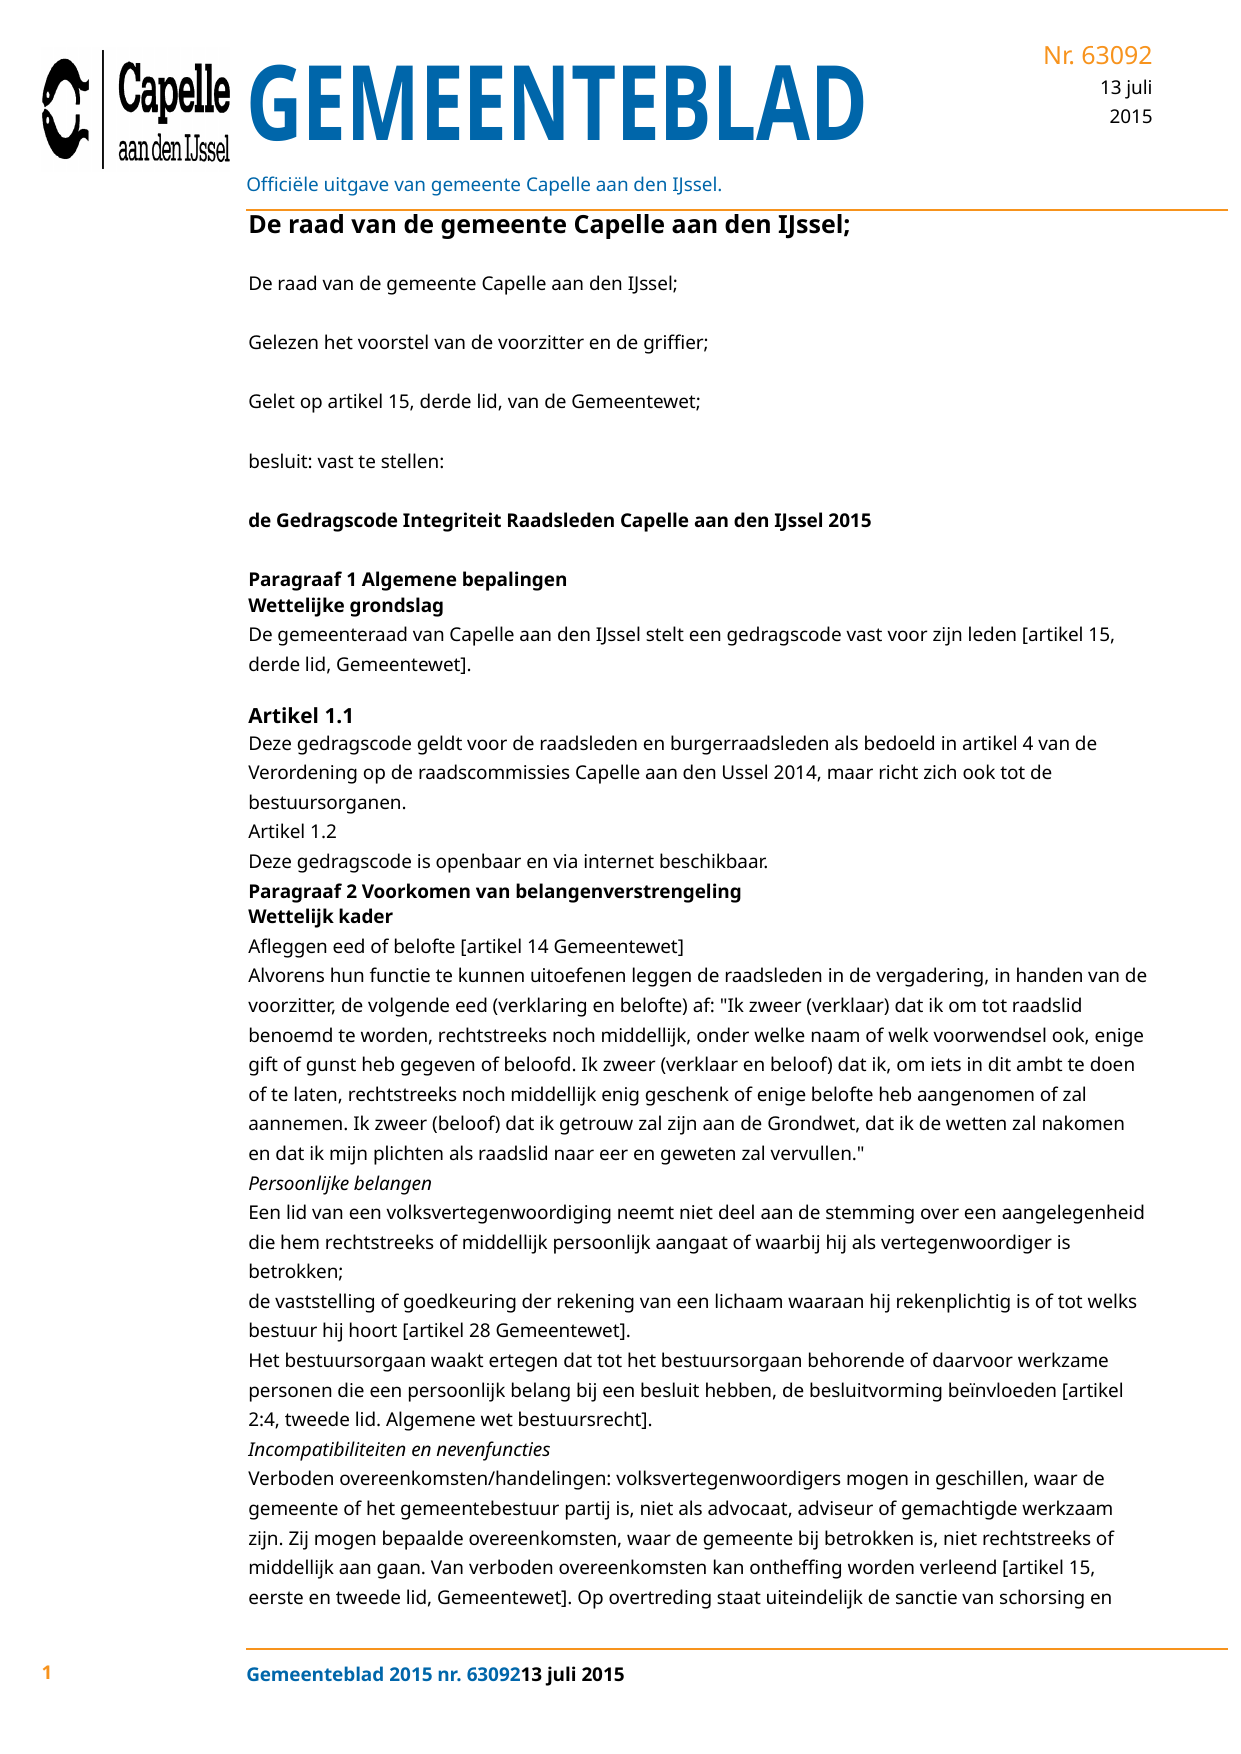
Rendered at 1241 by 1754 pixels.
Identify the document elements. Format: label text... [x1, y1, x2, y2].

text De gemeenteraad van Capelle aan den IJssel stelt een gedragscode vast voor zijn leden [artikel 15, derde lid, Gemeentewet]. [248, 621, 1152, 677]
text Alvorens hun functie te kunnen uitoefenen leggen de raadsleden in de vergadering, in handen van de voorzitter, de volgende eed (verklaring en belofte) af: "Ik zweer (verklaar) dat ik om tot raadslid benoemd te worden, rechtstreeks noch middellijk, onder welke naam of welk voorwendsel ook, enige gift of gunst heb gegeven of beloofd. Ik zweer (verklaar en beloof) dat ik, om iets in dit ambt te doen of te laten, rechtstreeks noch middellijk enig geschenk of enige belofte heb aangenomen of zal aannemen. Ik zweer (beloof) dat ik getrouw zal zijn aan de Grondwet, dat ik de wetten zal nakomen en dat ik mijn plichten als raadslid naar eer en geweten zal vervullen." [248, 963, 1152, 1166]
text Gelet op artikel 15, derde lid, van de Gemeentewet; [248, 389, 1152, 414]
text Wettelijke grondslag [248, 592, 1152, 618]
text De raad van de gemeente Capelle aan den IJssel; [248, 211, 1152, 241]
text Paragraaf 1 Algemene bepalingen [248, 566, 1152, 592]
text Paragraaf 2 Voorkomen van belangenverstrengeling [248, 878, 1152, 903]
text Persoonlijke belangen [248, 1170, 1152, 1196]
text Verboden overeenkomsten/handelingen: volksvertegenwoordigers mogen in geschillen, waar de gemeente of het gemeentebestuur partij is, niet als advocaat, adviseur of gemachtigde werkzaam zijn. Zij mogen bepaalde overeenkomsten, waar de gemeente bij betrokken is, niet rechtstreeks of middellijk aan gaan. Van verboden overeenkomsten kan ontheffing worden verleend [artikel 15, eerste en tweede lid, Gemeentewet]. Op overtreding staat uiteindelijk de sanctie van schorsing en [248, 1466, 1152, 1610]
text Wettelijk kader [248, 903, 1152, 929]
text de vaststelling of goedkeuring der rekening van een lichaam waaraan hij rekenplichtig is of tot welks bestuur hij hoort [artikel 28 Gemeentewet]. [248, 1288, 1152, 1343]
text De raad van de gemeente Capelle aan den IJssel; [248, 270, 1152, 296]
text besluit: vast te stellen: [248, 448, 1152, 473]
text Afleggen eed of belofte [artikel 14 Gemeentewet] [248, 933, 1152, 959]
text Incompatibiliteiten en nevenfuncties [248, 1436, 1152, 1462]
text Het bestuursorgaan waakt ertegen dat tot het bestuursorgaan behorende of daarvoor werkzame personen die een persoonlijk belang bij een besluit hebben, de besluitvorming beïnvloeden [artikel 2:4, tweede lid. Algemene wet bestuursrecht]. [248, 1347, 1152, 1432]
text Artikel 1.2 [248, 819, 1152, 844]
text Artikel 1.1 [248, 701, 1152, 730]
text Deze gedragscode is openbaar en via internet beschikbaar. [248, 848, 1152, 874]
text Een lid van een volksvertegenwoordiging neemt niet deel aan de stemming over een aangelegenheid die hem rechtstreeks of middellijk persoonlijk aangaat of waarbij hij als vertegenwoordiger is betrokken; [248, 1199, 1152, 1284]
text Gelezen het voorstel van de voorzitter en de griffier; [248, 329, 1152, 355]
text Deze gedragscode geldt voor de raadsleden en burgerraadsleden als bedoeld in artikel 4 van de Verordening op de raadscommissies Capelle aan den Ussel 2014, maar richt zich ook tot de bestuursorganen. [248, 730, 1152, 815]
picture [41, 47, 231, 172]
text de Gedragscode Integriteit Raadsleden Capelle aan den IJssel 2015 [248, 507, 1152, 533]
